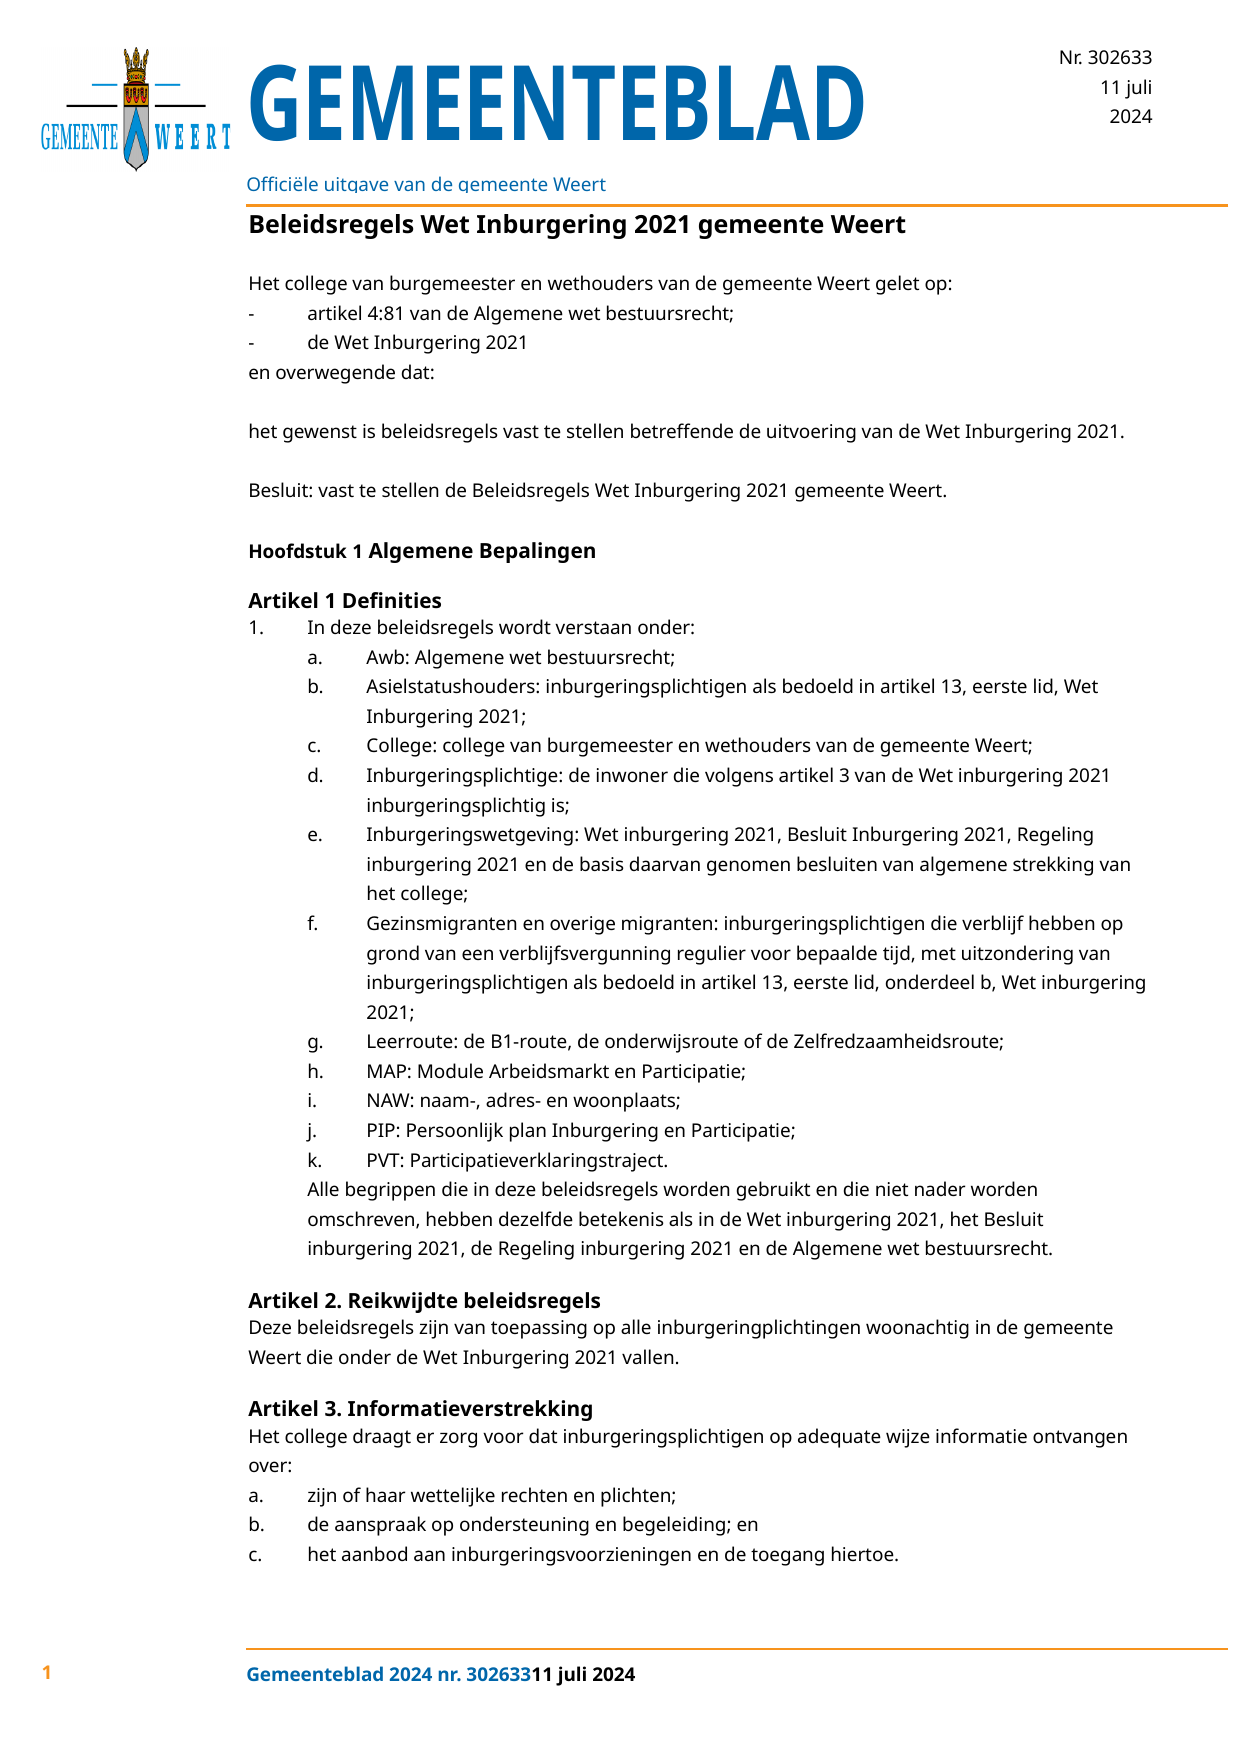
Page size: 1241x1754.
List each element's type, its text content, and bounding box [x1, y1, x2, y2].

list In deze beleidsregels wordt verstaan onder: [248, 614, 1152, 640]
text en overwegende dat: [248, 359, 1152, 385]
text het gewenst is beleidsregels vast te stellen betreffende de uitvoering van de Wet Inburgering 2021. [248, 418, 1152, 444]
list de aanspraak op ondersteuning en begeleiding; en [248, 1512, 1152, 1537]
list artikel 4:81 van de Algemene wet bestuursrecht; [248, 300, 1152, 326]
text Het college van burgemeester en wethouders van de gemeente Weert gelet op: [248, 270, 1152, 296]
list het aanbod aan inburgeringsvoorzieningen en de toegang hiertoe. [248, 1541, 1152, 1567]
list Inburgeringswetgeving: Wet inburgering 2021, Besluit Inburgering 2021, Regeling inburgering 2021 en de basis daarvan genomen besluiten van algemene strekking van het college; [307, 821, 1152, 906]
list Awb: Algemene wet bestuursrecht; [307, 644, 1152, 669]
text Deze beleidsregels zijn van toepassing op alle inburgeringplichtingen woonachtig in de gemeente Weert die onder de Wet Inburgering 2021 vallen. [248, 1314, 1152, 1370]
list Asielstatushouders: inburgeringsplichtigen als bedoeld in artikel 13, eerste lid, Wet Inburgering 2021; [307, 673, 1152, 729]
list PVT: Participatieverklaringstraject. [307, 1147, 1152, 1172]
text Hoofdstuk 1 Algemene Bepalingen [248, 537, 1152, 565]
text Besluit: vast te stellen de Beleidsregels Wet Inburgering 2021 gemeente Weert. [248, 477, 1152, 503]
text Artikel 3. Informatieverstrekking [248, 1394, 1152, 1423]
text Beleidsregels Wet Inburgering 2021 gemeente Weert [248, 207, 1152, 241]
text Het college draagt er zorg voor dat inburgeringsplichtigen op adequate wijze informatie ontvangen over: [248, 1423, 1152, 1478]
list Alle begrippen die in deze beleidsregels worden gebruikt en die niet nader worden omschreven, hebben dezelfde betekenis als in de Wet inburgering 2021, het Besluit inburgering 2021, de Regeling inburgering 2021 en de Algemene wet bestuursrecht. [248, 1176, 1152, 1261]
list Gezinsmigranten en overige migranten: inburgeringsplichtigen die verblijf hebben op grond van een verblijfsvergunning regulier voor bepaalde tijd, met uitzondering van inburgeringsplichtigen als bedoeld in artikel 13, eerste lid, onderdeel b, Wet inburgering 2021; [307, 910, 1152, 1024]
picture [41, 47, 231, 172]
list PIP: Persoonlijk plan Inburgering en Participatie; [307, 1117, 1152, 1143]
list Inburgeringsplichtige: de inwoner die volgens artikel 3 van de Wet inburgering 2021 inburgeringsplichtig is; [307, 762, 1152, 817]
text Artikel 2. Reikwijdte beleidsregels [248, 1286, 1152, 1314]
text Artikel 1 Definities [248, 586, 1152, 614]
list College: college van burgemeester en wethouders van de gemeente Weert; [307, 733, 1152, 758]
list de Wet Inburgering 2021 [248, 329, 1152, 355]
list Leerroute: de B1-route, de onderwijsroute of de Zelfredzaamheidsroute; [307, 1028, 1152, 1054]
list NAW: naam-, adres- en woonplaats; [307, 1088, 1152, 1113]
list zijn of haar wettelijke rechten en plichten; [248, 1482, 1152, 1508]
list MAP: Module Arbeidsmarkt en Participatie; [307, 1058, 1152, 1084]
